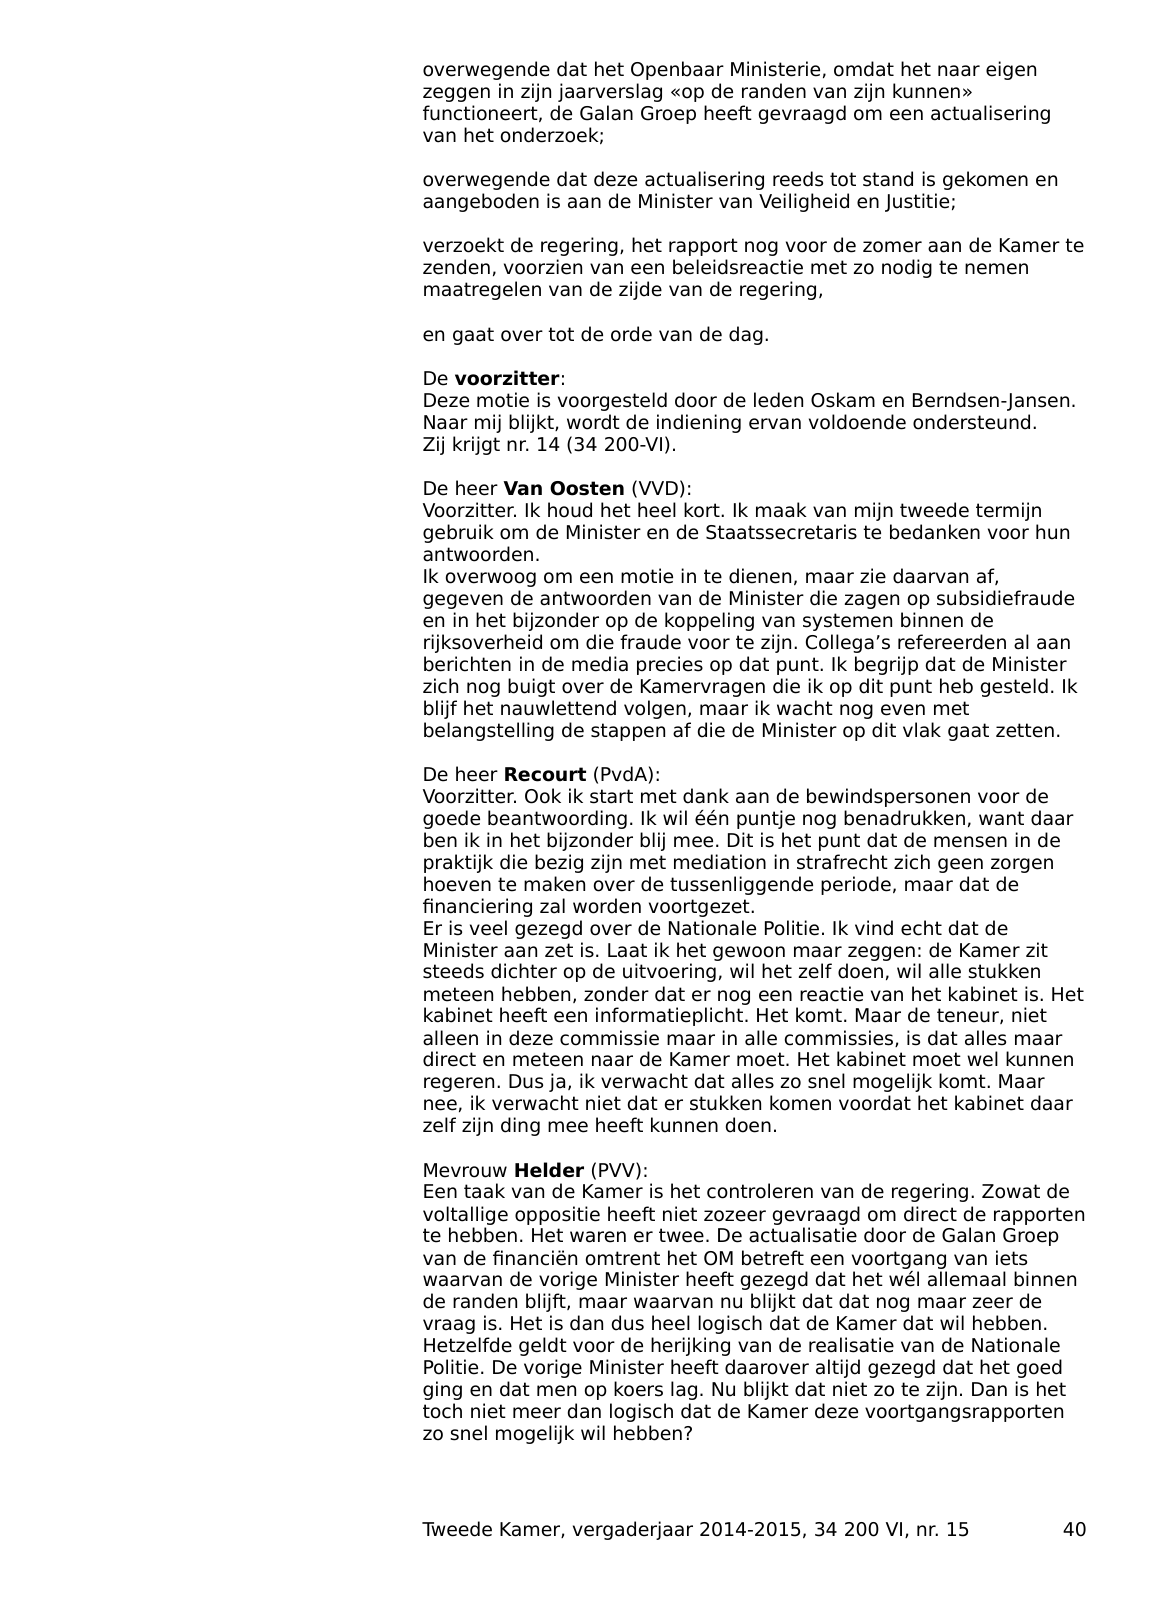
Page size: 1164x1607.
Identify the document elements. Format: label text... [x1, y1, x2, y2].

text Voorzitter. Ik houd het heel kort. Ik maak van mijn tweede termijn gebruik om de Minister en de Staatssecretaris te bedanken voor hun antwoorden. [422, 500, 1087, 566]
text overwegende dat deze actualisering reeds tot stand is gekomen en aangeboden is aan de Minister van Veiligheid en Justitie; [422, 169, 1087, 213]
text Mevrouw Helder (PVV): [422, 1159, 1087, 1181]
text Er is veel gezegd over de Nationale Politie. Ik vind echt dat de Minister aan zet is. Laat ik het gewoon maar zeggen: de Kamer zit steeds dichter op de uitvoering, wil het zelf doen, wil alle stukken meteen hebben, zonder dat er nog een reactie van het kabinet is. Het kabinet heeft een informatieplicht. Het komt. Maar de teneur, niet alleen in deze commissie maar in alle commissies, is dat alles maar direct en meteen naar de Kamer moet. Het kabinet moet wel kunnen regeren. Dus ja, ik verwacht dat alles zo snel mogelijk komt. Maar nee, ik verwacht niet dat er stukken komen voordat het kabinet daar zelf zijn ding mee heeft kunnen doen. [422, 917, 1087, 1137]
text De heer Van Oosten (VVD): [422, 478, 1087, 500]
text Voorzitter. Ook ik start met dank aan de bewindspersonen voor de goede beantwoording. Ik wil één puntje nog benadrukken, want daar ben ik in het bijzonder blij mee. Dit is het punt dat de mensen in de praktijk die bezig zijn met mediation in strafrecht zich geen zorgen hoeven te maken over de tussenliggende periode, maar dat de financiering zal worden voortgezet. [422, 786, 1087, 917]
text Ik overwoog om een motie in te dienen, maar zie daarvan af, gegeven de antwoorden van de Minister die zagen op subsidiefraude en in het bijzonder op de koppeling van systemen binnen de rijksoverheid om die fraude voor te zijn. Collega’s refereerden al aan berichten in de media precies op dat punt. Ik begrijp dat de Minister zich nog buigt over de Kamervragen die ik op dit punt heb gesteld. Ik blijf het nauwlettend volgen, maar ik wacht nog even met belangstelling de stappen af die de Minister op dit vlak gaat zetten. [422, 566, 1087, 741]
text en gaat over tot de orde van de dag. [422, 323, 1087, 345]
text De heer Recourt (PvdA): [422, 764, 1087, 786]
text Deze motie is voorgesteld door de leden Oskam en Berndsen-Jansen. Naar mij blijkt, wordt de indiening ervan voldoende ondersteund. [422, 389, 1087, 433]
text Zij krijgt nr. 14 (34 200-VI). [422, 433, 1087, 456]
text Een taak van de Kamer is het controleren van de regering. Zowat de voltallige oppositie heeft niet zozeer gevraagd om direct de rapporten te hebben. Het waren er twee. De actualisatie door de Galan Groep van de financiën omtrent het OM betreft een voortgang van iets waarvan de vorige Minister heeft gezegd dat het wél allemaal binnen de randen blijft, maar waarvan nu blijkt dat dat nog maar zeer de vraag is. Het is dan dus heel logisch dat de Kamer dat wil hebben. Hetzelfde geldt voor de herijking van de realisatie van de Nationale Politie. De vorige Minister heeft daarover altijd gezegd dat het goed ging en dat men op koers lag. Nu blijkt dat niet zo te zijn. Dan is het toch niet meer dan logisch dat de Kamer deze voortgangsrapporten zo snel mogelijk wil hebben? [422, 1181, 1087, 1445]
text verzoekt de regering, het rapport nog voor de zomer aan de Kamer te zenden, voorzien van een beleidsreactie met zo nodig te nemen maatregelen van de zijde van de regering, [422, 235, 1087, 301]
text overwegende dat het Openbaar Ministerie, omdat het naar eigen zeggen in zijn jaarverslag «op de randen van zijn kunnen» functioneert, de Galan Groep heeft gevraagd om een actualisering van het onderzoek; [422, 59, 1087, 147]
text De voorzitter: [422, 368, 1087, 389]
